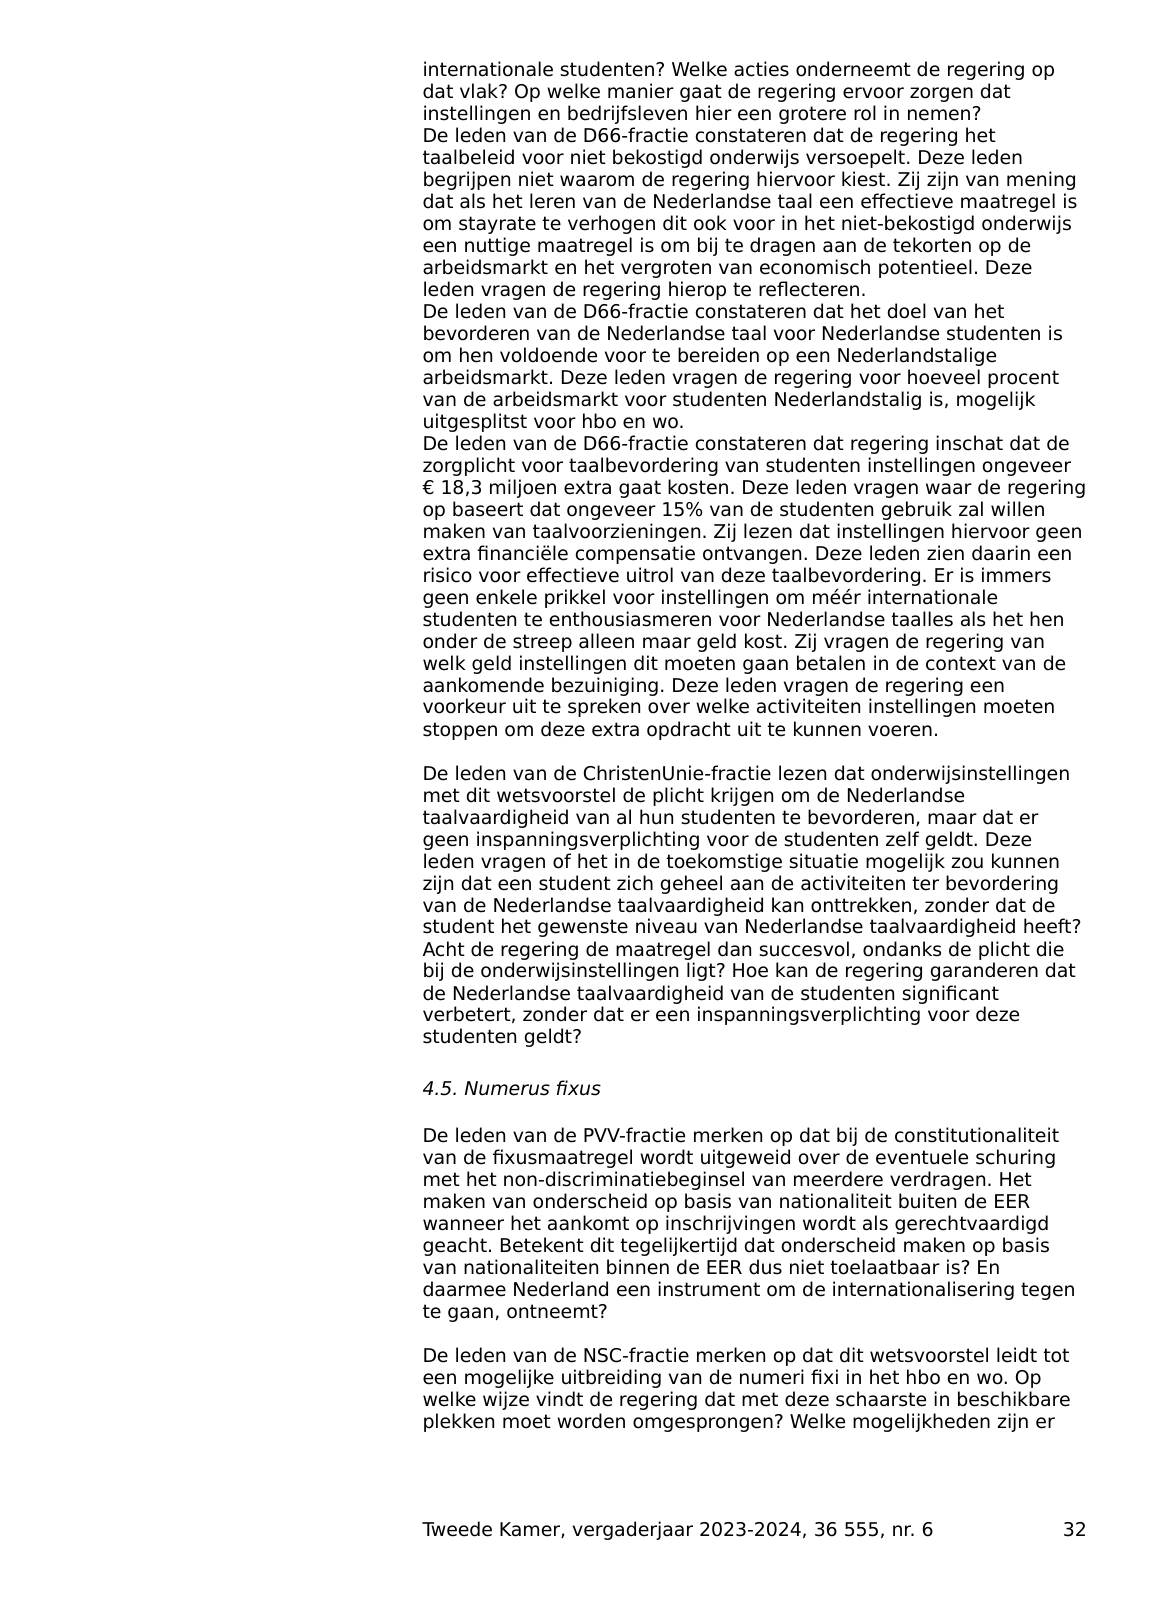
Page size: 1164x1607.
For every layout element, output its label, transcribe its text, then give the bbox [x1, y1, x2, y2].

subtitle 4.5. Numerus fixus [422, 1078, 1087, 1100]
text internationale studenten? Welke acties onderneemt de regering op dat vlak? Op welke manier gaat de regering ervoor zorgen dat instellingen en bedrijfsleven hier een grotere rol in nemen? [422, 59, 1087, 125]
text De leden van de D66-fractie constateren dat regering inschat dat de zorgplicht voor taalbevordering van studenten instellingen ongeveer € 18,3 miljoen extra gaat kosten. Deze leden vragen waar de regering op baseert dat ongeveer 15% van de studenten gebruik zal willen maken van taalvoorzieningen. Zij lezen dat instellingen hiervoor geen extra financiële compensatie ontvangen. Deze leden zien daarin een risico voor effectieve uitrol van deze taalbevordering. Er is immers geen enkele prikkel voor instellingen om méér internationale studenten te enthousiasmeren voor Nederlandse taalles als het hen onder de streep alleen maar geld kost. Zij vragen de regering van welk geld instellingen dit moeten gaan betalen in de context van de aankomende bezuiniging. Deze leden vragen de regering een voorkeur uit te spreken over welke activiteiten instellingen moeten stoppen om deze extra opdracht uit te kunnen voeren. [422, 433, 1087, 740]
text De leden van de D66-fractie constateren dat de regering het taalbeleid voor niet bekostigd onderwijs versoepelt. Deze leden begrijpen niet waarom de regering hiervoor kiest. Zij zijn van mening dat als het leren van de Nederlandse taal een effectieve maatregel is om stayrate te verhogen dit ook voor in het niet-bekostigd onderwijs een nuttige maatregel is om bij te dragen aan de tekorten op de arbeidsmarkt en het vergroten van economisch potentieel. Deze leden vragen de regering hierop te reflecteren. [422, 125, 1087, 301]
text De leden van de ChristenUnie-fractie lezen dat onderwijsinstellingen met dit wetsvoorstel de plicht krijgen om de Nederlandse taalvaardigheid van al hun studenten te bevorderen, maar dat er geen inspanningsverplichting voor de studenten zelf geldt. Deze leden vragen of het in de toekomstige situatie mogelijk zou kunnen zijn dat een student zich geheel aan de activiteiten ter bevordering van de Nederlandse taalvaardigheid kan onttrekken, zonder dat de student het gewenste niveau van Nederlandse taalvaardigheid heeft? Acht de regering de maatregel dan succesvol, ondanks de plicht die bij de onderwijsinstellingen ligt? Hoe kan de regering garanderen dat de Nederlandse taalvaardigheid van de studenten significant verbetert, zonder dat er een inspanningsverplichting voor deze studenten geldt? [422, 763, 1087, 1048]
text De leden van de PVV-fractie merken op dat bij de constitutionaliteit van de fixusmaatregel wordt uitgeweid over de eventuele schuring met het non-discriminatiebeginsel van meerdere verdragen. Het maken van onderscheid op basis van nationaliteit buiten de EER wanneer het aankomt op inschrijvingen wordt als gerechtvaardigd geacht. Betekent dit tegelijkertijd dat onderscheid maken op basis van nationaliteiten binnen de EER dus niet toelaatbaar is? En daarmee Nederland een instrument om de internationalisering tegen te gaan, ontneemt? [422, 1125, 1087, 1323]
text De leden van de D66-fractie constateren dat het doel van het bevorderen van de Nederlandse taal voor Nederlandse studenten is om hen voldoende voor te bereiden op een Nederlandstalige arbeidsmarkt. Deze leden vragen de regering voor hoeveel procent van de arbeidsmarkt voor studenten Nederlandstalig is, mogelijk uitgesplitst voor hbo en wo. [422, 301, 1087, 433]
text De leden van de NSC-fractie merken op dat dit wetsvoorstel leidt tot een mogelijke uitbreiding van de numeri fixi in het hbo en wo. Op welke wijze vindt de regering dat met deze schaarste in beschikbare plekken moet worden omgesprongen? Welke mogelijkheden zijn er [422, 1345, 1087, 1433]
